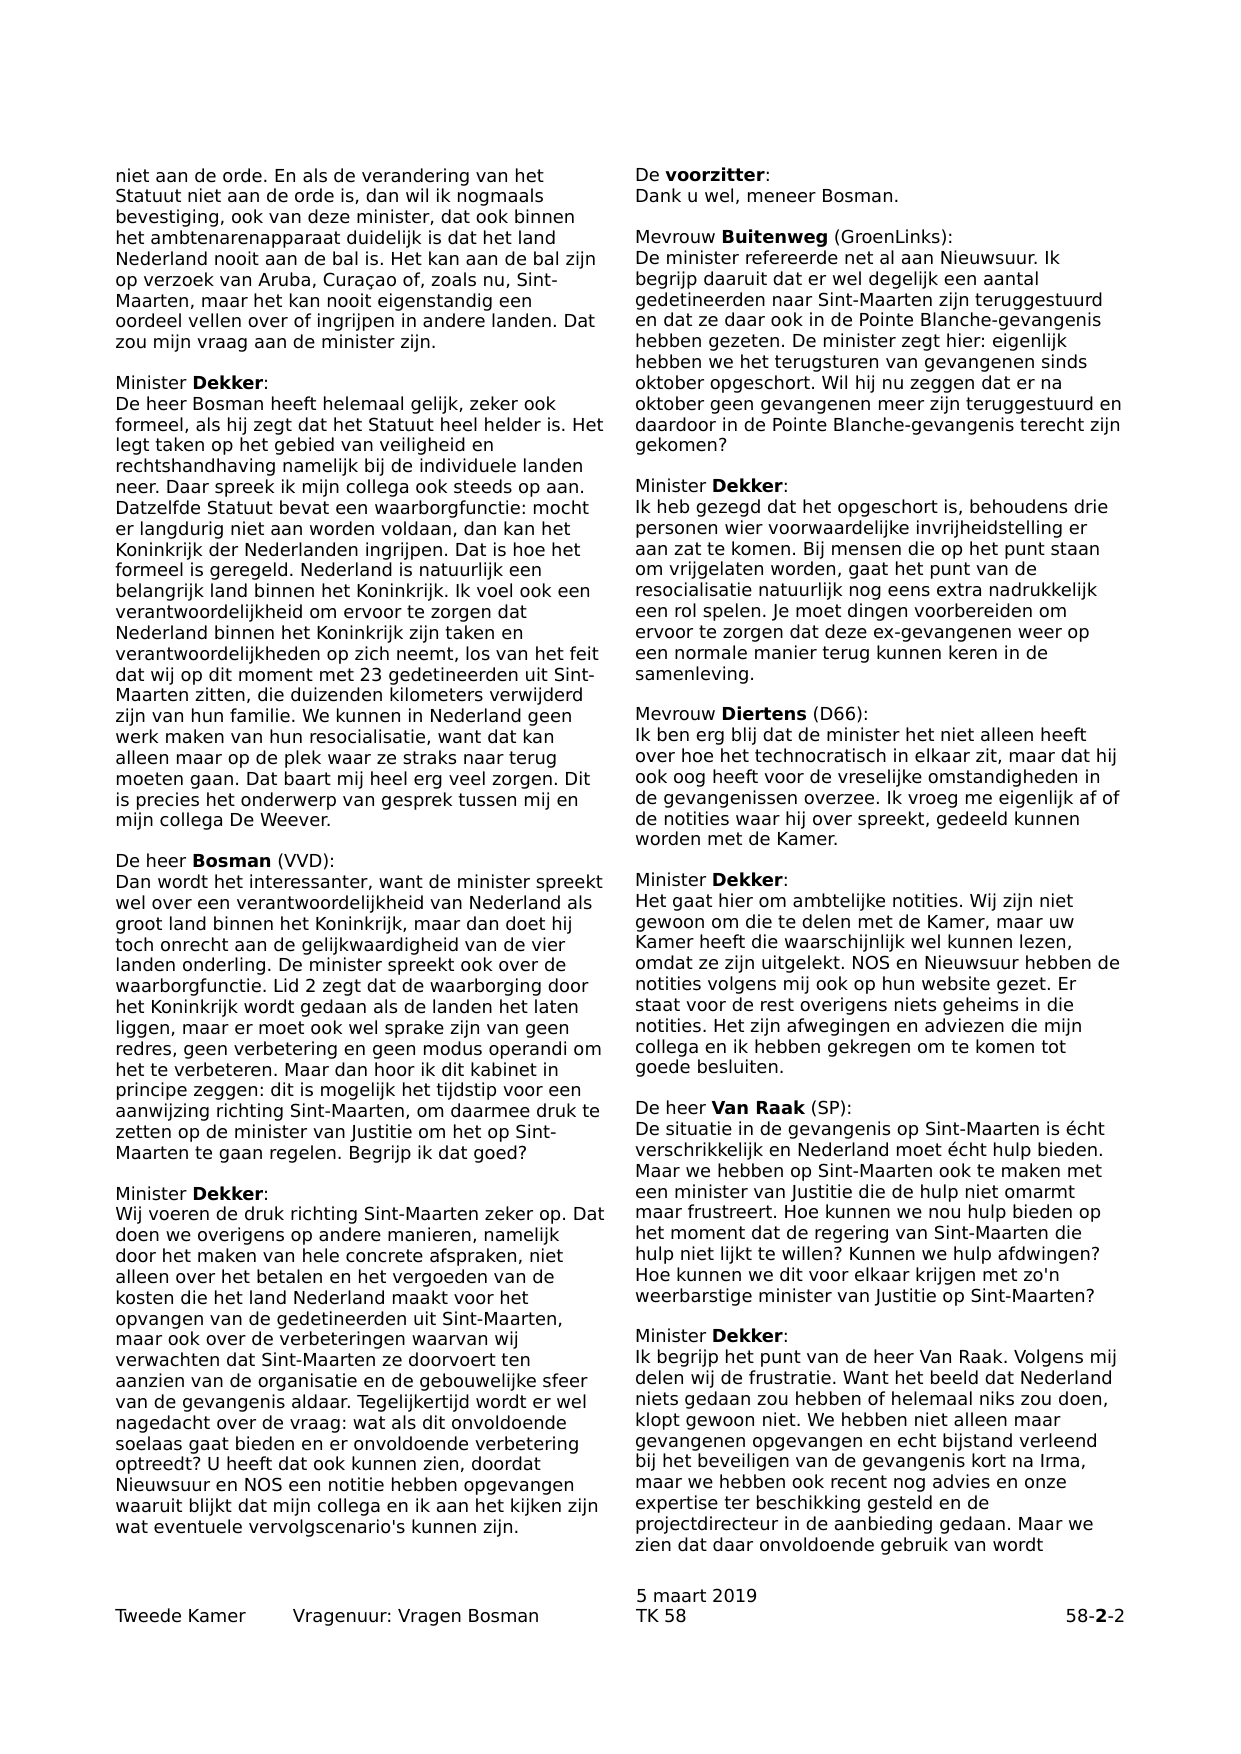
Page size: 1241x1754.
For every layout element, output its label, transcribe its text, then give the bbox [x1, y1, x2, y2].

text Ik begrijp het punt van de heer Van Raak. Volgens mij delen wij de frustratie. Want het beeld dat Nederland niets gedaan zou hebben of helemaal niks zou doen, klopt gewoon niet. We hebben niet alleen maar gevangenen opgevangen en echt bijstand verleend bij het beveiligen van de gevangenis kort na Irma, maar we hebben ook recent nog advies en onze expertise ter beschikking gesteld en de projectdirecteur in de aanbieding gedaan. Maar we zien dat daar onvoldoende gebruik van wordt [635, 1347, 1125, 1555]
text Ik heb gezegd dat het opgeschort is, behoudens drie personen wier voorwaardelijke invrijheidstelling er aan zat te komen. Bij mensen die op het punt staan om vrijgelaten worden, gaat het punt van de resocialisatie natuurlijk nog eens extra nadrukkelijk een rol spelen. Je moet dingen voorbereiden om ervoor te zorgen dat deze ex-gevangenen weer op een normale manier terug kunnen keren in de samenleving. [635, 497, 1125, 684]
text Minister Dekker: [115, 1183, 605, 1204]
text Dank u wel, meneer Bosman. [635, 186, 1125, 207]
text De voorzitter: [635, 165, 1125, 186]
text De heer Van Raak (SP): [635, 1098, 1125, 1119]
text De heer Bosman (VVD): [115, 851, 605, 872]
text Dan wordt het interessanter, want de minister spreekt wel over een verantwoordelijkheid van Nederland als groot land binnen het Koninkrijk, maar dan doet hij toch onrecht aan de gelijkwaardigheid van de vier landen onderling. De minister spreekt ook over de waarborgfunctie. Lid 2 zegt dat de waarborging door het Koninkrijk wordt gedaan als de landen het laten liggen, maar er moet ook wel sprake zijn van geen redres, geen verbetering en geen modus operandi om het te verbeteren. Maar dan hoor ik dit kabinet in principe zeggen: dit is mogelijk het tijdstip voor een aanwijzing richting Sint-Maarten, om daarmee druk te zetten op de minister van Justitie om het op Sint-Maarten te gaan regelen. Begrijp ik dat goed? [115, 872, 605, 1163]
text Minister Dekker: [635, 1326, 1125, 1347]
text De heer Bosman heeft helemaal gelijk, zeker ook formeel, als hij zegt dat het Statuut heel helder is. Het legt taken op het gebied van veiligheid en rechtshandhaving namelijk bij de individuele landen neer. Daar spreek ik mijn collega ook steeds op aan. Datzelfde Statuut bevat een waarborgfunctie: mocht er langdurig niet aan worden voldaan, dan kan het Koninkrijk der Nederlanden ingrijpen. Dat is hoe het formeel is geregeld. Nederland is natuurlijk een belangrijk land binnen het Koninkrijk. Ik voel ook een verantwoordelijkheid om ervoor te zorgen dat Nederland binnen het Koninkrijk zijn taken en verantwoordelijkheden op zich neemt, los van het feit dat wij op dit moment met 23 gedetineerden uit Sint-Maarten zitten, die duizenden kilometers verwijderd zijn van hun familie. We kunnen in Nederland geen werk maken van hun resocialisatie, want dat kan alleen maar op de plek waar ze straks naar terug moeten gaan. Dat baart mij heel erg veel zorgen. Dit is precies het onderwerp van gesprek tussen mij en mijn collega De Weever. [115, 393, 605, 831]
text Minister Dekker: [635, 870, 1125, 891]
text Wij voeren de druk richting Sint-Maarten zeker op. Dat doen we overigens op andere manieren, namelijk door het maken van hele concrete afspraken, niet alleen over het betalen en het vergoeden van de kosten die het land Nederland maakt voor het opvangen van de gedetineerden uit Sint-Maarten, maar ook over de verbeteringen waarvan wij verwachten dat Sint-Maarten ze doorvoert ten aanzien van de organisatie en de gebouwelijke sfeer van de gevangenis aldaar. Tegelijkertijd wordt er wel nagedacht over de vraag: wat als dit onvoldoende soelaas gaat bieden en er onvoldoende verbetering optreedt? U heeft dat ook kunnen zien, doordat Nieuwsuur en NOS een notitie hebben opgevangen waaruit blijkt dat mijn collega en ik aan het kijken zijn wat eventuele vervolgscenario's kunnen zijn. [115, 1204, 605, 1537]
text Minister Dekker: [115, 373, 605, 393]
text De minister refereerde net al aan Nieuwsuur. Ik begrijp daaruit dat er wel degelijk een aantal gedetineerden naar Sint-Maarten zijn teruggestuurd en dat ze daar ook in de Pointe Blanche-gevangenis hebben gezeten. De minister zegt hier: eigenlijk hebben we het terugsturen van gevangenen sinds oktober opgeschort. Wil hij nu zeggen dat er na oktober geen gevangenen meer zijn teruggestuurd en daardoor in de Pointe Blanche-gevangenis terecht zijn gekomen? [635, 248, 1125, 456]
text niet aan de orde. En als de verandering van het Statuut niet aan de orde is, dan wil ik nogmaals bevestiging, ook van deze minister, dat ook binnen het ambtenarenapparaat duidelijk is dat het land Nederland nooit aan de bal is. Het kan aan de bal zijn op verzoek van Aruba, Curaçao of, zoals nu, Sint-Maarten, maar het kan nooit eigenstandig een oordeel vellen over of ingrijpen in andere landen. Dat zou mijn vraag aan de minister zijn. [115, 165, 605, 353]
text Minister Dekker: [635, 476, 1125, 497]
text Mevrouw Diertens (D66): [635, 704, 1125, 725]
text Ik ben erg blij dat de minister het niet alleen heeft over hoe het technocratisch in elkaar zit, maar dat hij ook oog heeft voor de vreselijke omstandigheden in de gevangenissen overzee. Ik vroeg me eigenlijk af of de notities waar hij over spreekt, gedeeld kunnen worden met de Kamer. [635, 725, 1125, 850]
text De situatie in de gevangenis op Sint-Maarten is écht verschrikkelijk en Nederland moet écht hulp bieden. Maar we hebben op Sint-Maarten ook te maken met een minister van Justitie die de hulp niet omarmt maar frustreert. Hoe kunnen we nou hulp bieden op het moment dat de regering van Sint-Maarten die hulp niet lijkt te willen? Kunnen we hulp afdwingen? Hoe kunnen we dit voor elkaar krijgen met zo'n weerbarstige minister van Justitie op Sint-Maarten? [635, 1119, 1125, 1306]
text Mevrouw Buitenweg (GroenLinks): [635, 227, 1125, 248]
text Het gaat hier om ambtelijke notities. Wij zijn niet gewoon om die te delen met de Kamer, maar uw Kamer heeft die waarschijnlijk wel kunnen lezen, omdat ze zijn uitgelekt. NOS en Nieuwsuur hebben de notities volgens mij ook op hun website gezet. Er staat voor de rest overigens niets geheims in die notities. Het zijn afwegingen en adviezen die mijn collega en ik hebben gekregen om te komen tot goede besluiten. [635, 891, 1125, 1078]
